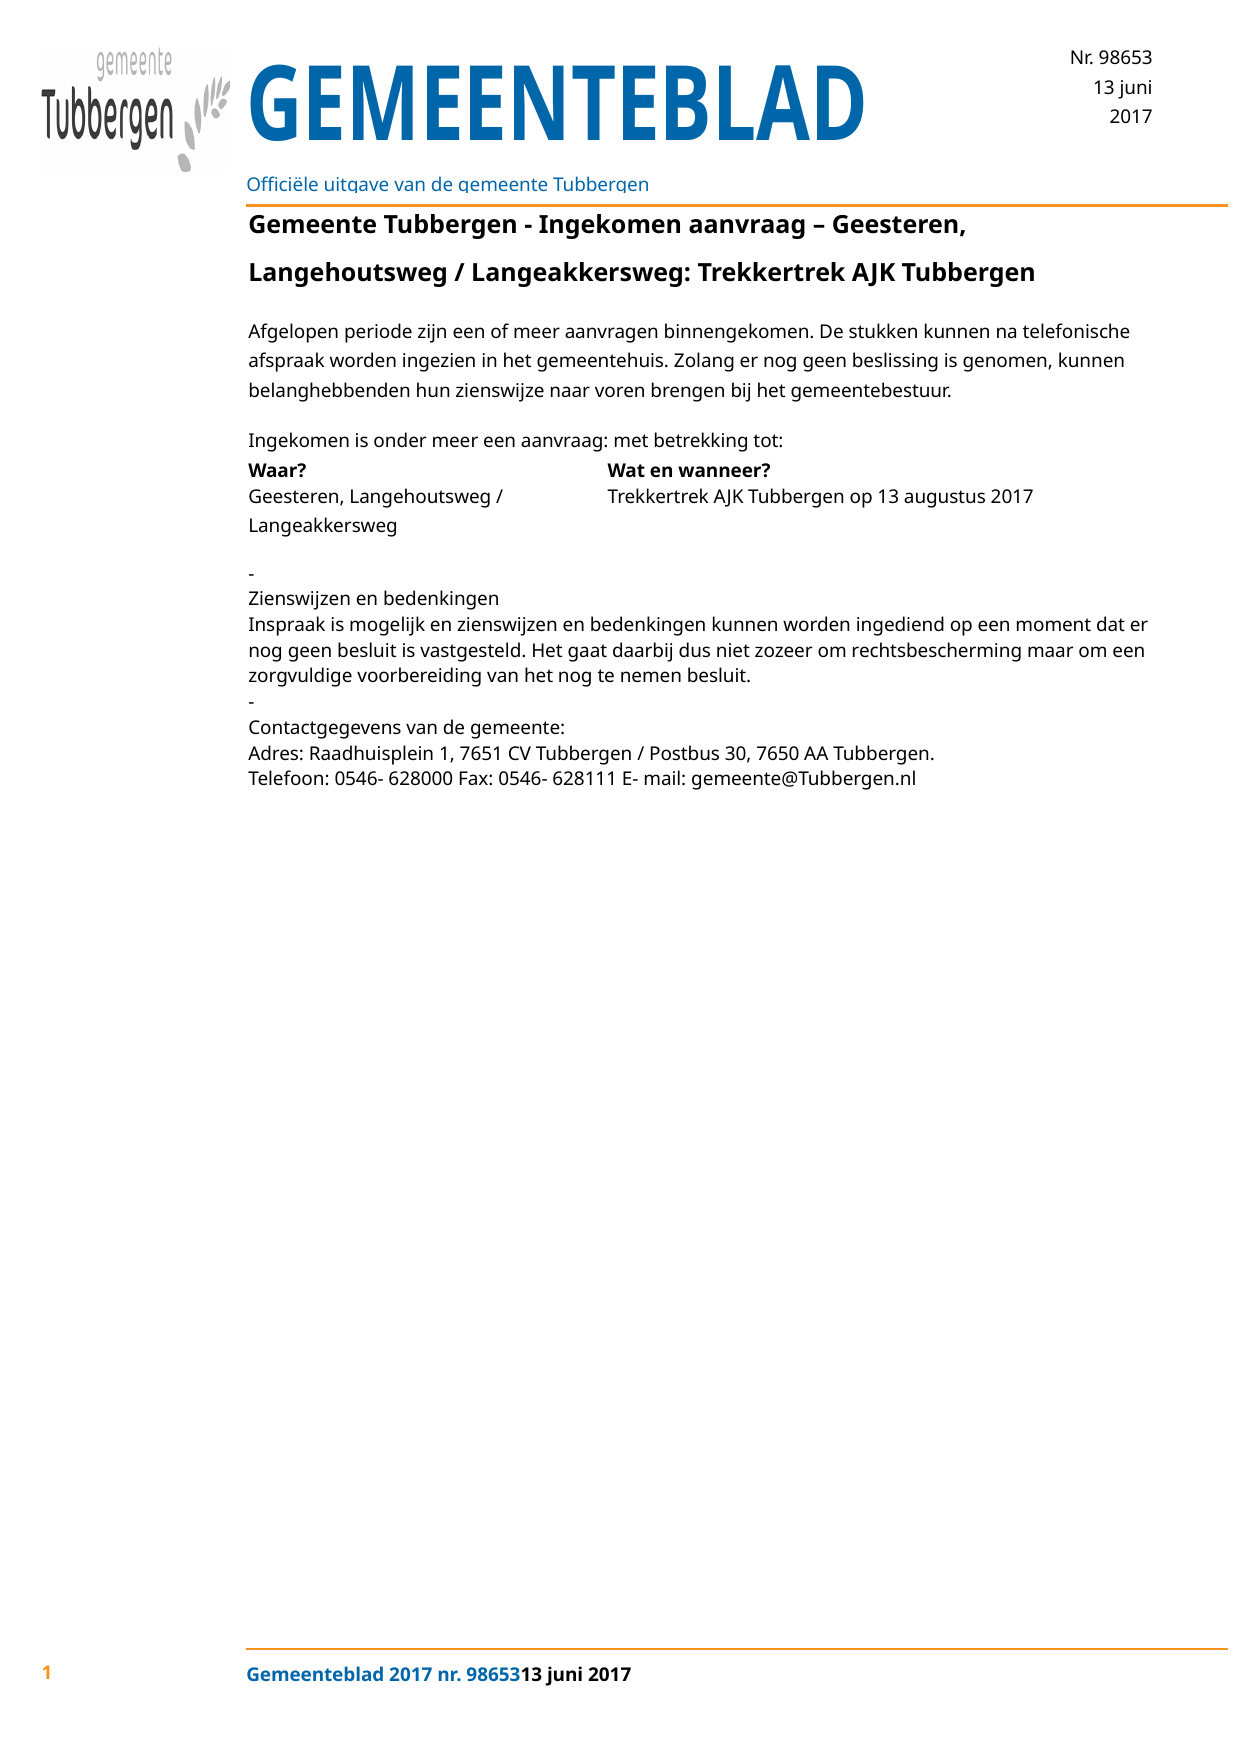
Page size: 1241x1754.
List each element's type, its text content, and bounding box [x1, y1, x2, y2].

text Ingekomen is onder meer een aanvraag: met betrekking tot: [248, 427, 1152, 453]
text Contactgegevens van de gemeente: [248, 714, 1152, 740]
text - [248, 560, 1152, 585]
text - [248, 688, 1152, 714]
table_header Waar? [248, 457, 607, 483]
text Telefoon: 0546- 628000 Fax: 0546- 628111 E- mail: gemeente@Tubbergen.nl [248, 766, 1152, 791]
text Gemeente Tubbergen - Ingekomen aanvraag – Geesteren, Langehoutsweg / Langeakkersweg: Trekkertrek AJK Tubbergen [248, 207, 1152, 288]
text Adres: Raadhuisplein 1, 7651 CV Tubbergen / Postbus 30, 7650 AA Tubbergen. [248, 740, 1152, 766]
text Inspraak is mogelijk en zienswijzen en bedenkingen kunnen worden ingediend op een moment dat er nog geen besluit is vastgesteld. Het gaat daarbij dus niet zozeer om rechtsbescherming maar om een zorgvuldige voorbereiding van het nog te nemen besluit. [248, 611, 1152, 688]
picture [41, 47, 231, 172]
table_cell Trekkertrek AJK Tubbergen op 13 augustus 2017 [608, 483, 1152, 538]
text Zienswijzen en bedenkingen [248, 585, 1152, 611]
table_header Wat en wanneer? [608, 457, 1152, 483]
text Afgelopen periode zijn een of meer aanvragen binnengekomen. De stukken kunnen na telefonische afspraak worden ingezien in het gemeentehuis. Zolang er nog geen beslissing is genomen, kunnen belanghebbenden hun zienswijze naar voren brengen bij het gemeentebestuur. [248, 318, 1152, 403]
table_cell Geesteren, Langehoutsweg / Langeakkersweg [248, 483, 607, 538]
